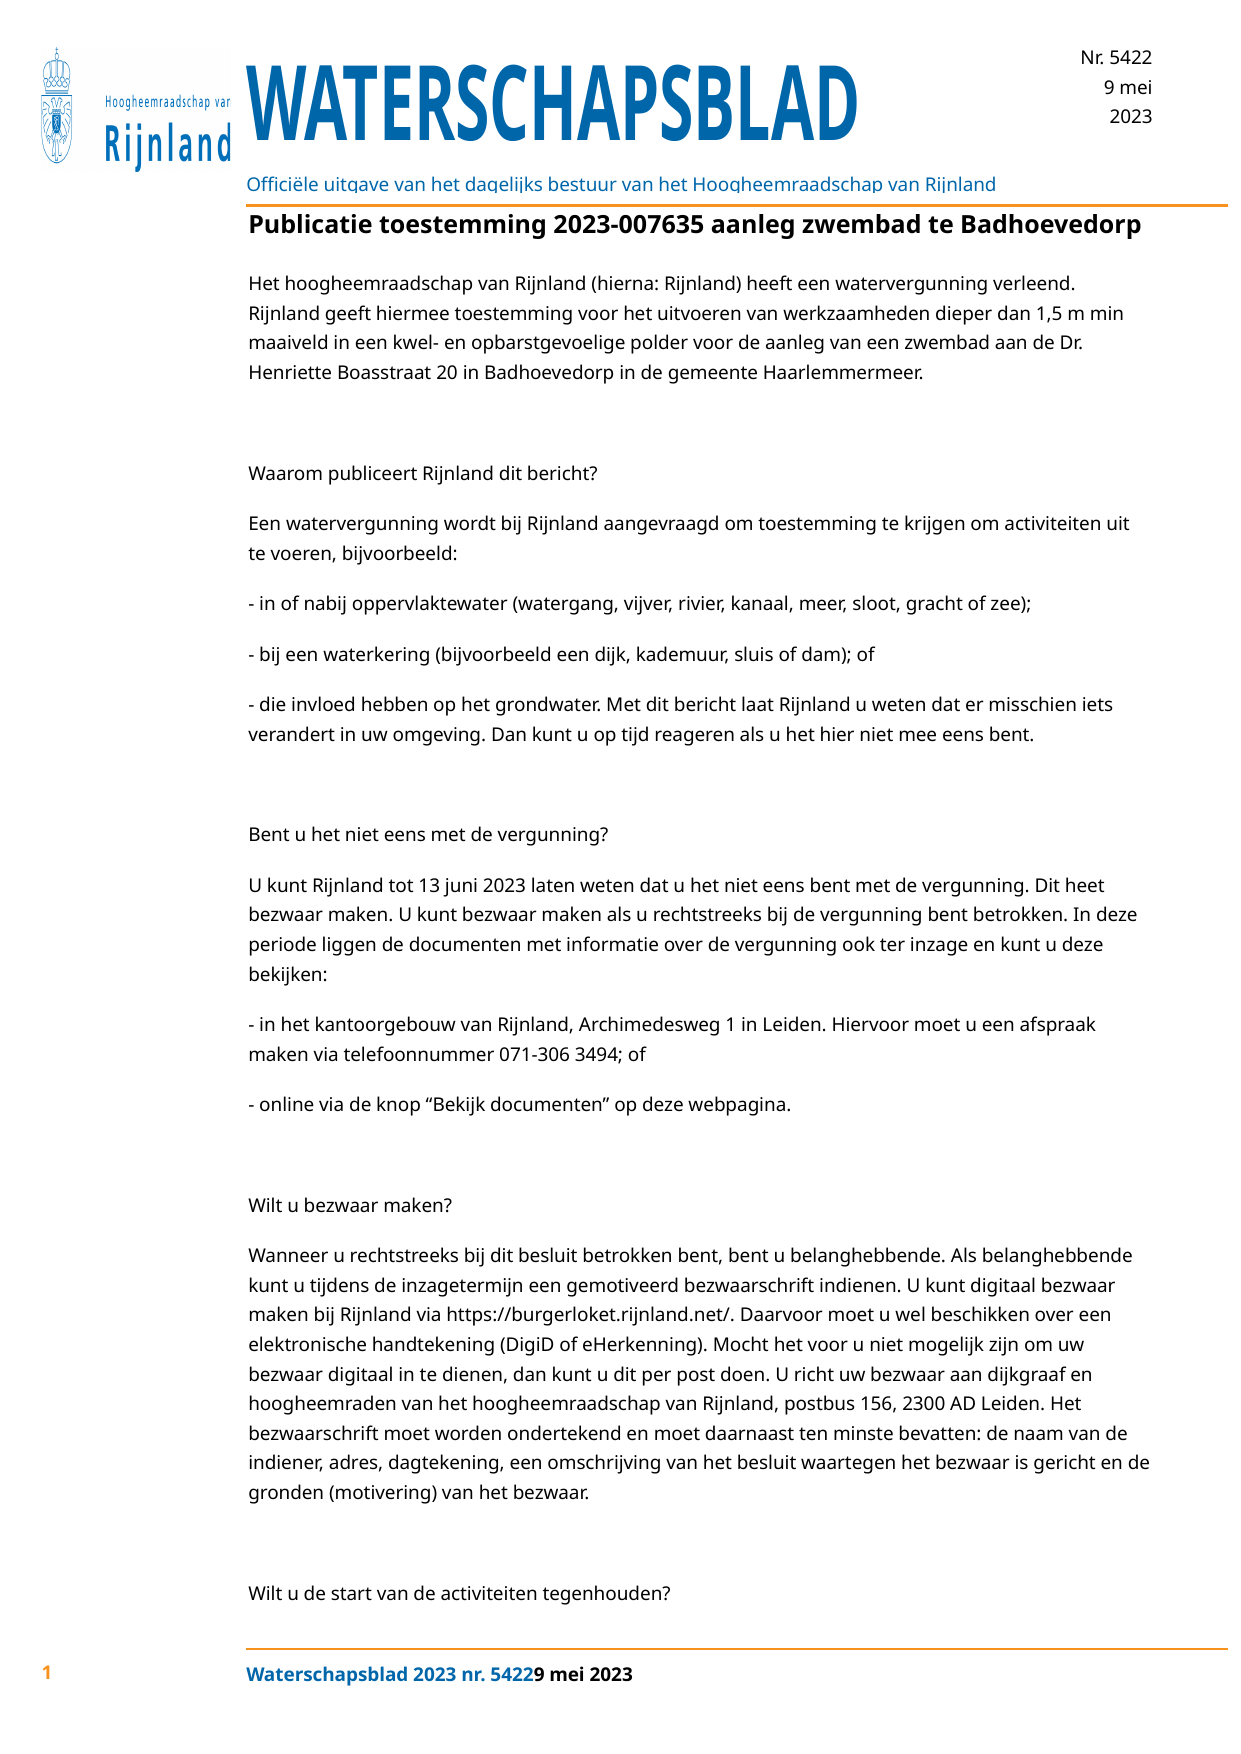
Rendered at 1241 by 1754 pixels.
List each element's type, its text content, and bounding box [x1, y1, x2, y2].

picture [41, 47, 231, 172]
text Wanneer u rechtstreeks bij dit besluit betrokken bent, bent u belanghebbende. Als belanghebbende kunt u tijdens de inzagetermijn een gemotiveerd bezwaarschrift indienen. U kunt digitaal bezwaar maken bij Rijnland via https://burgerloket.rijnland.net/. Daarvoor moet u wel beschikken over een elektronische handtekening (DigiD of eHerkenning). Mocht het voor u niet mogelijk zijn om uw bezwaar digitaal in te dienen, dan kunt u dit per post doen. U richt uw bezwaar aan dijkgraaf en hoogheemraden van het hoogheemraadschap van Rijnland, postbus 156, 2300 AD Leiden. Het bezwaarschrift moet worden ondertekend en moet daarnaast ten minste bevatten: de naam van de indiener, adres, dagtekening, een omschrijving van het besluit waartegen het bezwaar is gericht en de gronden (motivering) van het bezwaar. [248, 1242, 1152, 1505]
text U kunt Rijnland tot 13 juni 2023 laten weten dat u het niet eens bent met de vergunning. Dit heet bezwaar maken. U kunt bezwaar maken als u rechtstreeks bij de vergunning bent betrokken. In deze periode liggen de documenten met informatie over de vergunning ook ter inzage en kunt u deze bekijken: [248, 872, 1152, 986]
text - in het kantoorgebouw van Rijnland, Archimedesweg 1 in Leiden. Hiervoor moet u een afspraak maken via telefoonnummer 071-306 3494; of [248, 1011, 1152, 1066]
text - in of nabij oppervlaktewater (watergang, vijver, rivier, kanaal, meer, sloot, gracht of zee); [248, 590, 1152, 616]
text Een watervergunning wordt bij Rijnland aangevraagd om toestemming te krijgen om activiteiten uit te voeren, bijvoorbeeld: [248, 510, 1152, 566]
text - bij een waterkering (bijvoorbeeld een dijk, kademuur, sluis of dam); of [248, 641, 1152, 666]
text - die invloed hebben op het grondwater. Met dit bericht laat Rijnland u weten dat er misschien iets verandert in uw omgeving. Dan kunt u op tijd reageren als u het hier niet mee eens bent. [248, 691, 1152, 746]
text Publicatie toestemming 2023-007635 aanleg zwembad te Badhoevedorp [248, 207, 1152, 241]
text Wilt u bezwaar maken? [248, 1192, 1152, 1218]
text Waarom publiceert Rijnland dit bericht? [248, 460, 1152, 486]
text Het hoogheemraadschap van Rijnland (hierna: Rijnland) heeft een watervergunning verleend. Rijnland geeft hiermee toestemming voor het uitvoeren van werkzaamheden dieper dan 1,5 m min maaiveld in een kwel- en opbarstgevoelige polder voor de aanleg van een zwembad aan de Dr. Henriette Boasstraat 20 in Badhoevedorp in de gemeente Haarlemmermeer. [248, 270, 1152, 385]
text Bent u het niet eens met de vergunning? [248, 822, 1152, 847]
text - online via de knop “Bekijk documenten” op deze webpagina. [248, 1091, 1152, 1117]
text Wilt u de start van de activiteiten tegenhouden? [248, 1580, 1152, 1606]
